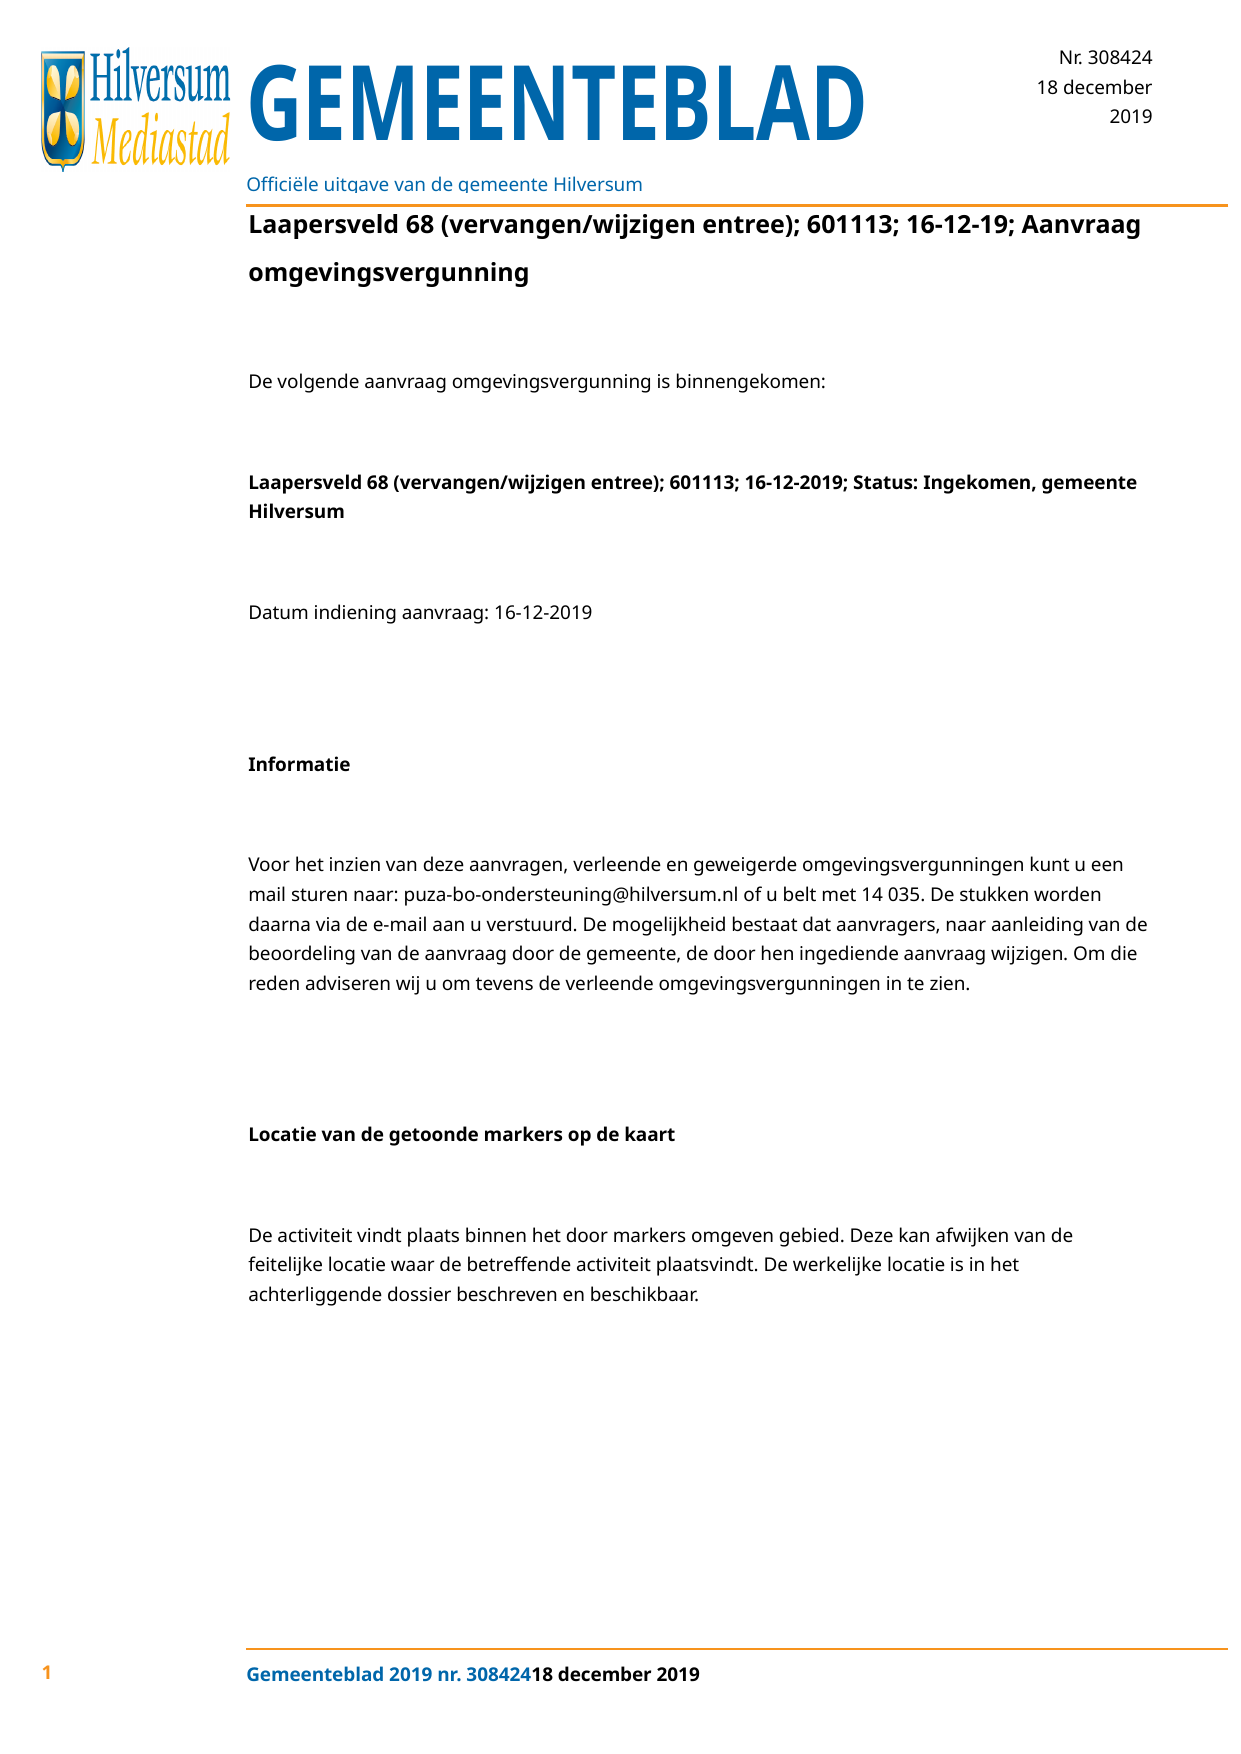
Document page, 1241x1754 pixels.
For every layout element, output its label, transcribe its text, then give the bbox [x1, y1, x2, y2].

text Laapersveld 68 (vervangen/wijzigen entree); 601113; 16-12-19; Aanvraag omgevingsvergunning [248, 207, 1152, 288]
text Locatie van de getoonde markers op de kaart [248, 1121, 1152, 1147]
text De activiteit vindt plaats binnen het door markers omgeven gebied. Deze kan afwijken van de feitelijke locatie waar de betreffende activiteit plaatsvindt. De werkelijke locatie is in het achterliggende dossier beschreven en beschikbaar. [248, 1222, 1152, 1307]
picture [41, 47, 231, 172]
text Voor het inzien van deze aanvragen, verleende en geweigerde omgevingsvergunningen kunt u een mail sturen naar: puza-bo-ondersteuning@hilversum.nl of u belt met 14 035. De stukken worden daarna via de e-mail aan u verstuurd. De mogelijkheid bestaat dat aanvragers, naar aanleiding van de beoordeling van de aanvraag door de gemeente, de door hen ingediende aanvraag wijzigen. Om die reden adviseren wij u om tevens de verleende omgevingsvergunningen in te zien. [248, 852, 1152, 996]
text Datum indiening aanvraag: 16-12-2019 [248, 599, 1152, 625]
text Laapersveld 68 (vervangen/wijzigen entree); 601113; 16-12-2019; Status: Ingekomen, gemeente Hilversum [248, 469, 1152, 524]
text Informatie [248, 751, 1152, 777]
text De volgende aanvraag omgevingsvergunning is binnengekomen: [248, 368, 1152, 394]
